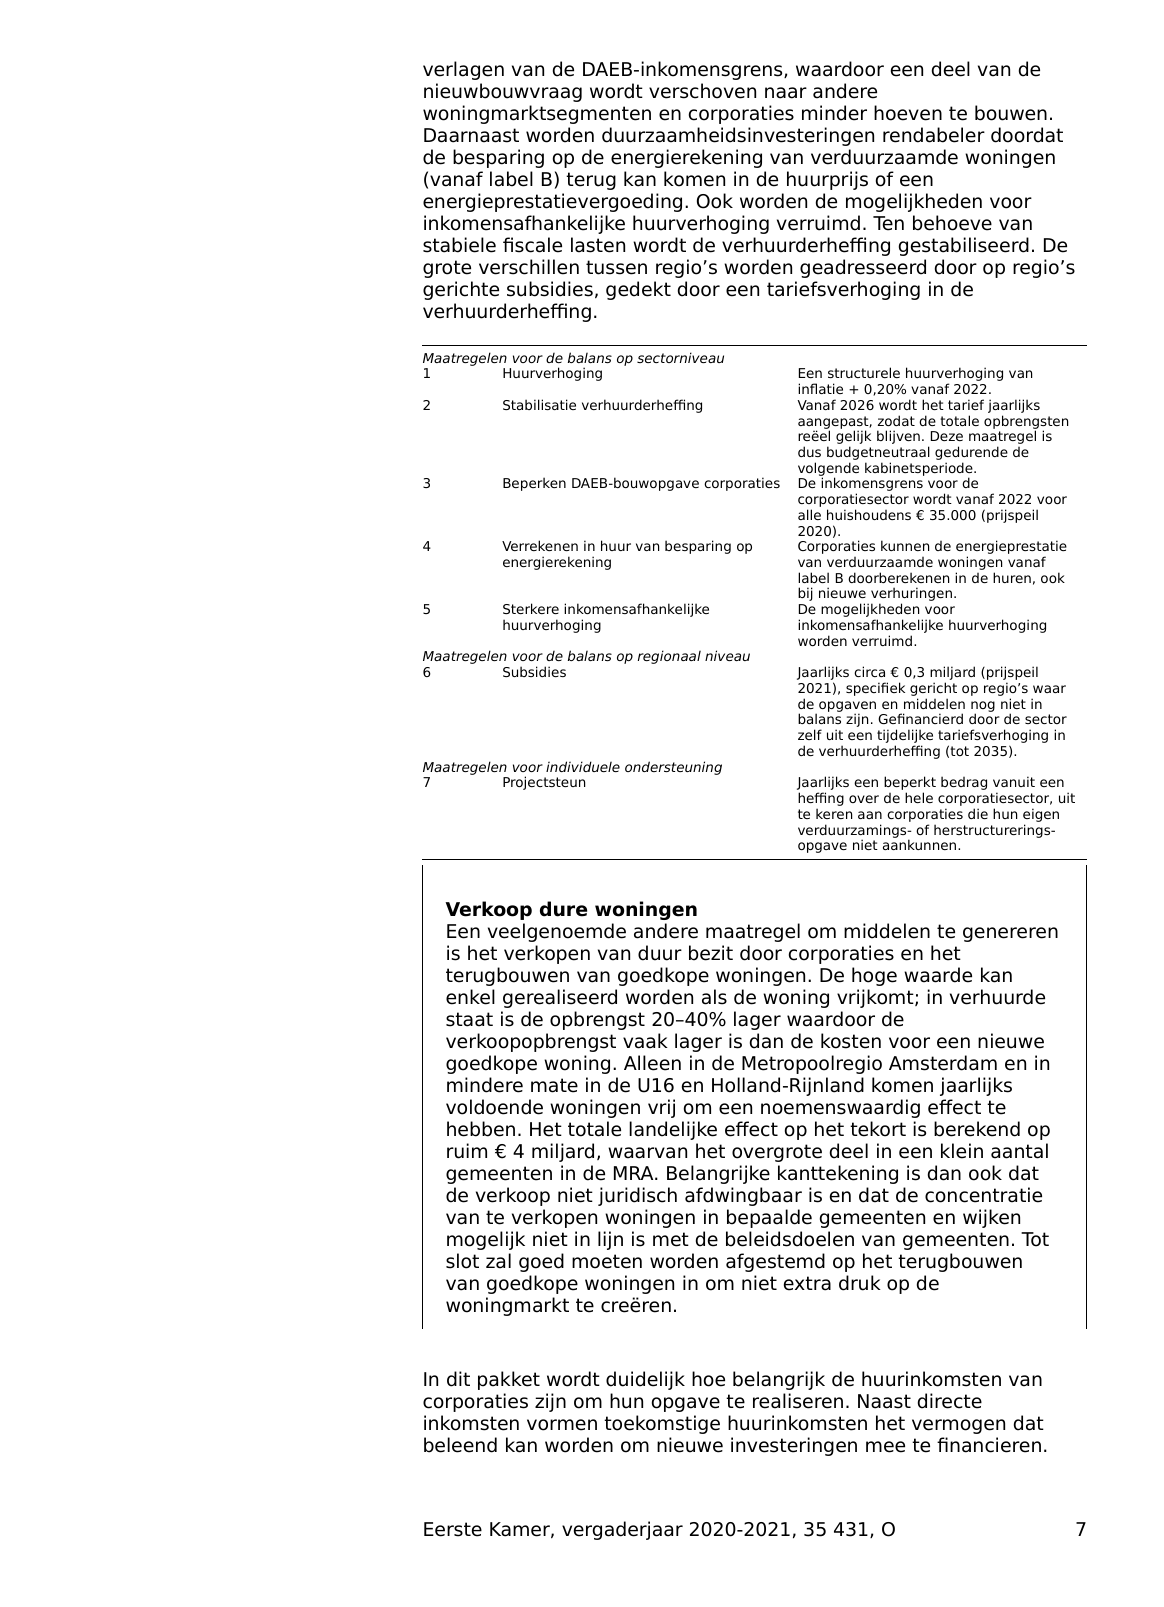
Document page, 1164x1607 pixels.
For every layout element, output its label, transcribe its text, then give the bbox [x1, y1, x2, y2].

table_cell 3 [422, 476, 496, 539]
table_cell Maatregelen voor individuele ondersteuning [422, 759, 1087, 775]
table_cell Subsidies [496, 665, 791, 759]
table_cell Maatregelen voor de balans op regionaal niveau [422, 649, 1087, 665]
table_cell 1 [422, 366, 496, 398]
table_cell Een structurele huurverhoging van inflatie + 0,20% vanaf 2022. [791, 366, 1087, 398]
table_cell 2 [422, 398, 496, 476]
table_cell Huurverhoging [496, 366, 791, 398]
table_header Verkoop dure woningen Een veelgenoemde andere maatregel om middelen te genereren is het verkopen van duur bezit door corporaties en het terugbouwen van goedkope woningen. De hoge waarde kan enkel gerealiseerd worden als de woning vrijkomt; in verhuurde staat is de opbrengst 20–40% lager waardoor de verkoopopbrengst vaak lager is dan de kosten voor een nieuwe goedkope woning. Alleen in de Metropoolregio Amsterdam en in mindere mate in de U16 en Holland-Rijnland komen jaarlijks voldoende woningen vrij om een noemenswaardig effect te hebben. Het totale landelijke effect op het tekort is berekend op ruim € 4 miljard, waarvan het overgrote deel in een klein aantal gemeenten in de MRA. Belangrijke kanttekening is dan ook dat de verkoop niet juridisch afdwingbaar is en dat de concentratie van te verkopen woningen in bepaalde gemeenten en wijken mogelijk niet in lijn is met de beleidsdoelen van gemeenten. Tot slot zal goed moeten worden afgestemd op het terugbouwen van goedkope woningen in om niet extra druk op de woningmarkt te creëren. [423, 865, 1086, 1329]
table_cell De mogelijkheden voor inkomensafhankelijke huurverhoging worden verruimd. [791, 602, 1087, 649]
table_cell 5 [422, 602, 496, 649]
text verlagen van de DAEB-inkomensgrens, waardoor een deel van de nieuwbouwvraag wordt verschoven naar andere woningmarktsegmenten en corporaties minder hoeven te bouwen. Daarnaast worden duurzaamheidsinvesteringen rendabeler doordat de besparing op de energierekening van verduurzaamde woningen (vanaf label B) terug kan komen in de huurprijs of een energieprestatievergoeding. Ook worden de mogelijkheden voor inkomensafhankelijke huurverhoging verruimd. Ten behoeve van stabiele fiscale lasten wordt de verhuurderheffing gestabiliseerd. De grote verschillen tussen regio’s worden geadresseerd door op regio’s gerichte subsidies, gedekt door een tariefsverhoging in de verhuurderheffing. [422, 59, 1087, 323]
table_cell Jaarlijks circa € 0,3 miljard (prijspeil 2021), specifiek gericht op regio’s waar de opgaven en middelen nog niet in balans zijn. Gefinancierd door de sector zelf uit een tijdelijke tariefsverhoging in de verhuurderheffing (tot 2035). [791, 665, 1087, 759]
table_cell Stabilisatie verhuurderheffing [496, 398, 791, 476]
table_cell Sterkere inkomensafhankelijke huurverhoging [496, 602, 791, 649]
text In dit pakket wordt duidelijk hoe belangrijk de huurinkomsten van corporaties zijn om hun opgave te realiseren. Naast directe inkomsten vormen toekomstige huurinkomsten het vermogen dat beleend kan worden om nieuwe investeringen mee te financieren. [422, 1369, 1087, 1457]
table_cell De inkomensgrens voor de corporatiesector wordt vanaf 2022 voor alle huishoudens € 35.000 (prijspeil 2020). [791, 476, 1087, 539]
table_cell Beperken DAEB-bouwopgave corporaties [496, 476, 791, 539]
table_cell Projectsteun [496, 775, 791, 858]
table_cell 6 [422, 665, 496, 759]
table_cell Jaarlijks een beperkt bedrag vanuit een heffing over de hele corporatiesector, uit te keren aan corporaties die hun eigen verduurzamings- of herstructurerings-opgave niet aankunnen. [791, 775, 1087, 858]
table_cell 7 [422, 775, 496, 858]
table_cell 4 [422, 539, 496, 602]
table_cell Corporaties kunnen de energieprestatie van verduurzaamde woningen vanaf label B doorberekenen in de huren, ook bij nieuwe verhuringen. [791, 539, 1087, 602]
table_cell Vanaf 2026 wordt het tarief jaarlijks aangepast, zodat de totale opbrengsten reëel gelijk blijven. Deze maatregel is dus budgetneutraal gedurende de volgende kabinetsperiode. [791, 398, 1087, 476]
table_header Maatregelen voor de balans op sectorniveau [422, 346, 1087, 366]
table_cell Verrekenen in huur van besparing op energierekening [496, 539, 791, 602]
